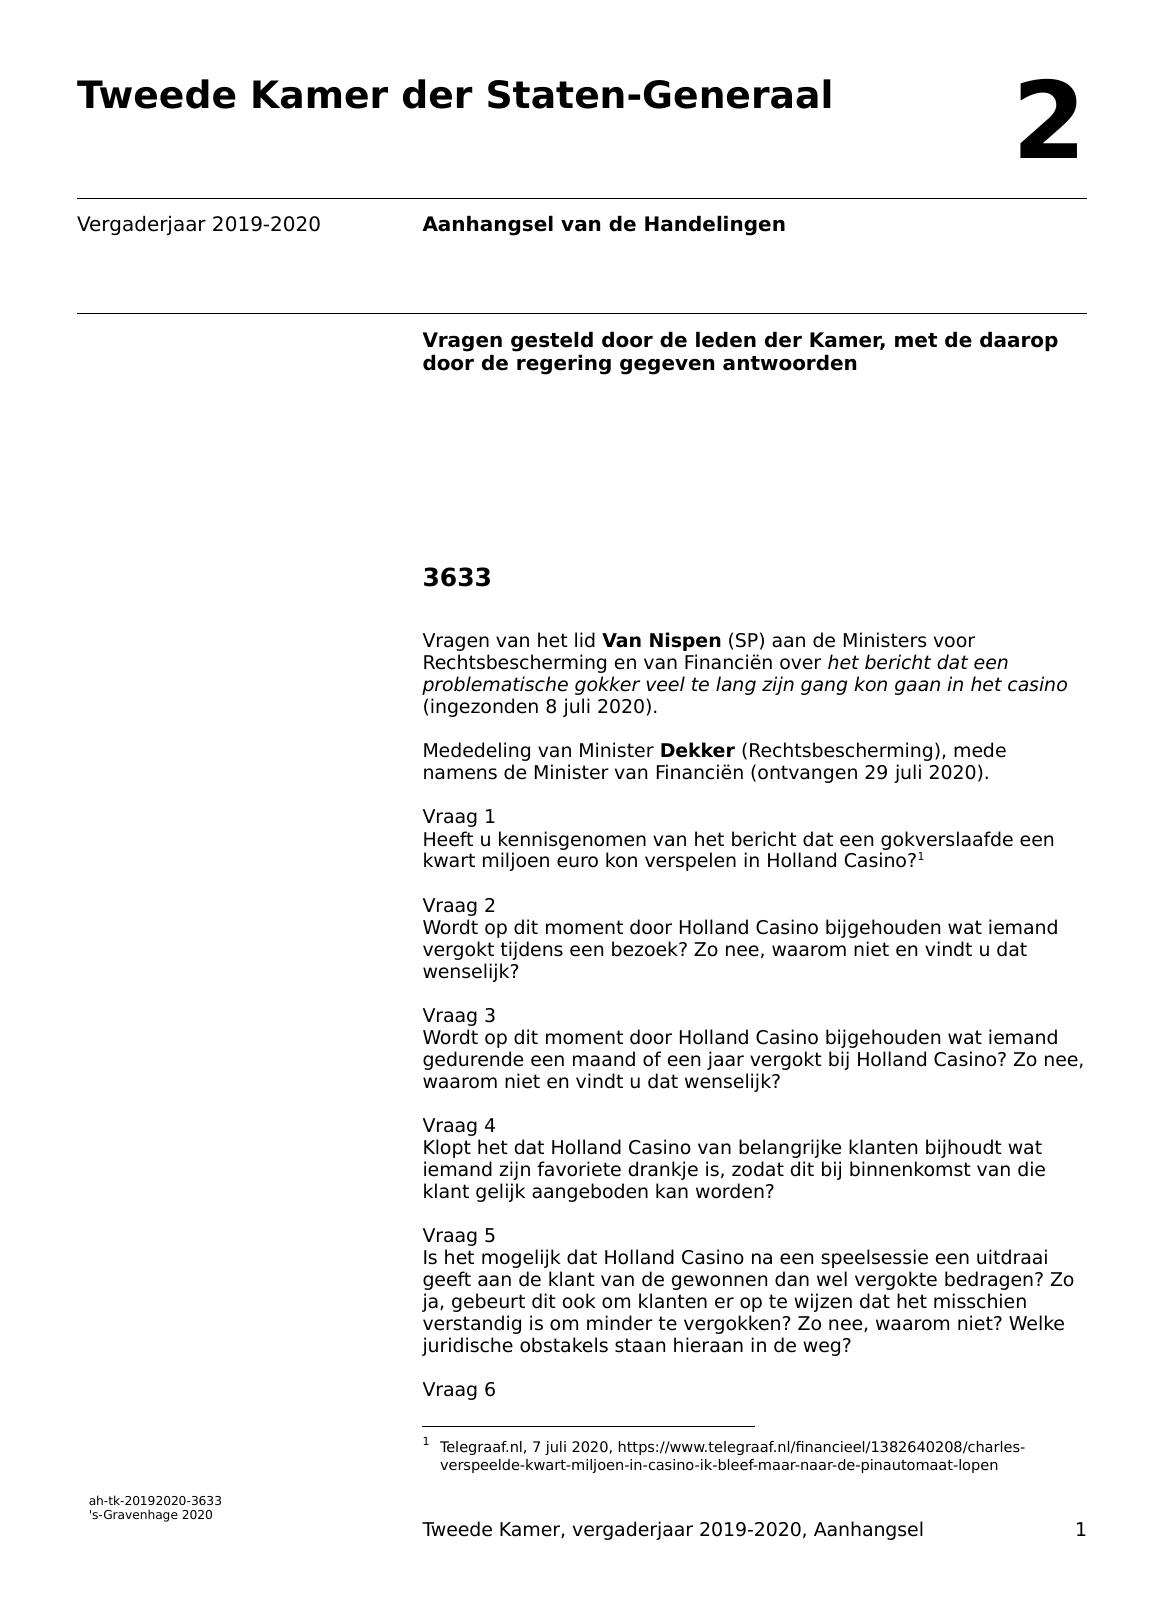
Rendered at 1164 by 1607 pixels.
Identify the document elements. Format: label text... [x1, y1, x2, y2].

text Vragen van het lid Van Nispen (SP) aan de Ministers voor Rechtsbescherming en van Financiën over het bericht dat een problematische gokker veel te lang zijn gang kon gaan in het casino (ingezonden 8 juli 2020). [422, 630, 1087, 718]
text Wordt op dit moment door Holland Casino bijgehouden wat iemand gedurende een maand of een jaar vergokt bij Holland Casino? Zo nee, waarom niet en vindt u dat wenselijk? [422, 1027, 1087, 1093]
table_header Tweede Kamer der Staten-Generaal [77, 59, 886, 198]
table_cell Vragen gesteld door de leden der Kamer, met de daarop door de regering gegeven antwoorden [422, 314, 1087, 375]
table_cell Vergaderjaar 2019-2020 [77, 199, 422, 313]
text Vraag 6 [422, 1379, 1087, 1401]
text Vraag 4 [422, 1115, 1087, 1137]
text Heeft u kennisgenomen van het bericht dat een gokverslaafde een kwart miljoen euro kon verspelen in Holland Casino? [422, 828, 1087, 872]
text Vraag 2 [422, 894, 1087, 917]
text Telegraaf.nl, 7 juli 2020, https://www.telegraaf.nl/financieel/1382640208/charles-verspeelde-kwart-miljoen-in-casino-ik-bleef-maar-naar-de-pinautomaat-lopen [422, 1435, 1087, 1474]
text Klopt het dat Holland Casino van belangrijke klanten bijhoudt wat iemand zijn favoriete drankje is, zodat dit bij binnenkomst van die klant gelijk aangeboden kan worden? [422, 1137, 1087, 1203]
text Vraag 1 [422, 806, 1087, 828]
text ah-tk-20192020-3633 [88, 1494, 323, 1508]
text Is het mogelijk dat Holland Casino na een speelsessie een uitdraai geeft aan de klant van de gewonnen dan wel vergokte bedragen? Zo ja, gebeurt dit ook om klanten er op te wijzen dat het misschien verstandig is om minder te vergokken? Zo nee, waarom niet? Welke juridische obstakels staan hieraan in de weg? [422, 1247, 1087, 1357]
table_cell Aanhangsel van de Handelingen [422, 199, 1087, 313]
table_header 2 [886, 59, 1087, 198]
text Wordt op dit moment door Holland Casino bijgehouden wat iemand vergokt tijdens een bezoek? Zo nee, waarom niet en vindt u dat wenselijk? [422, 917, 1087, 982]
table_cell [77, 314, 422, 375]
text Vraag 5 [422, 1225, 1087, 1247]
text 3633 [422, 563, 1087, 592]
text Vraag 3 [422, 1005, 1087, 1027]
text Mededeling van Minister Dekker (Rechtsbescherming), mede namens de Minister van Financiën (ontvangen 29 juli 2020). [422, 740, 1087, 784]
text 's-Gravenhage 2020 [88, 1508, 323, 1522]
